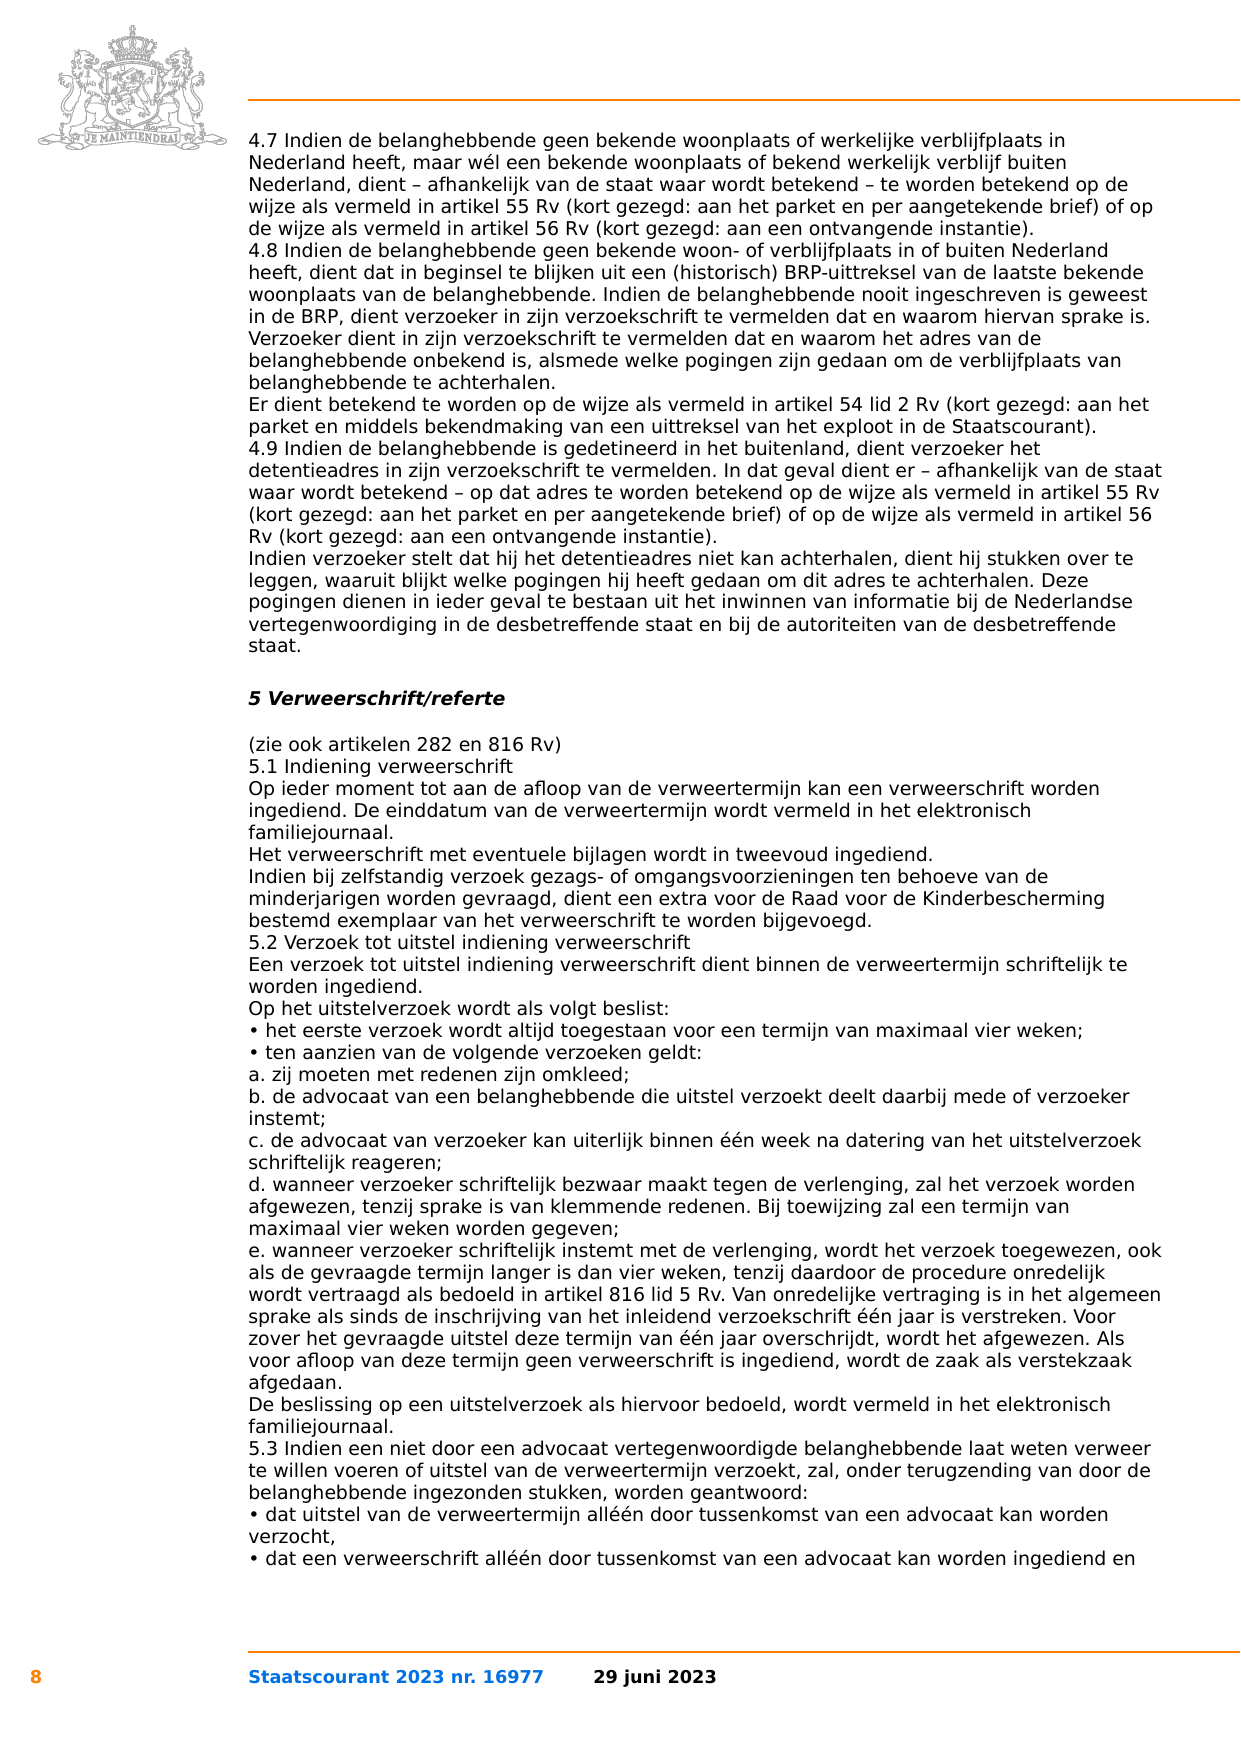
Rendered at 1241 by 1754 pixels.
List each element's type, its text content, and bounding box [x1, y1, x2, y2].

text Verzoeker dient in zijn verzoekschrift te vermelden dat en waarom het adres van de belanghebbende onbekend is, alsmede welke pogingen zijn gedaan om de verblijfplaats van belanghebbende te achterhalen. [248, 328, 1163, 394]
text Op het uitstelverzoek wordt als volgt beslist: [248, 998, 1163, 1020]
picture [38, 25, 227, 150]
text 5.2 Verzoek tot uitstel indiening verweerschrift [248, 932, 1163, 954]
subtitle 5 Verweerschrift/referte [248, 687, 1163, 709]
text Indien verzoeker stelt dat hij het detentieadres niet kan achterhalen, dient hij stukken over te leggen, waaruit blijkt welke pogingen hij heeft gedaan om dit adres te achterhalen. Deze pogingen dienen in ieder geval te bestaan uit het inwinnen van informatie bij de Nederlandse vertegenwoordiging in de desbetreffende staat en bij de autoriteiten van de desbetreffende staat. [248, 547, 1163, 657]
text Het verweerschrift met eventuele bijlagen wordt in tweevoud ingediend. [248, 844, 1163, 866]
text De beslissing op een uitstelverzoek als hiervoor bedoeld, wordt vermeld in het elektronisch familiejournaal. [248, 1394, 1163, 1438]
text Op ieder moment tot aan de afloop van de verweertermijn kan een verweerschrift worden ingediend. De einddatum van de verweertermijn wordt vermeld in het elektronisch familiejournaal. [248, 778, 1163, 844]
text • dat uitstel van de verweertermijn alléén door tussenkomst van een advocaat kan worden verzocht, [248, 1504, 1163, 1548]
text 4.7 Indien de belanghebbende geen bekende woonplaats of werkelijke verblijfplaats in Nederland heeft, maar wél een bekende woonplaats of bekend werkelijk verblijf buiten Nederland, dient – afhankelijk van de staat waar wordt betekend – te worden betekend op de wijze als vermeld in artikel 55 Rv (kort gezegd: aan het parket en per aangetekende brief) of op de wijze als vermeld in artikel 56 Rv (kort gezegd: aan een ontvangende instantie). [248, 130, 1163, 240]
text • dat een verweerschrift alléén door tussenkomst van een advocaat kan worden ingediend en [248, 1548, 1163, 1569]
text (zie ook artikelen 282 en 816 Rv) [248, 734, 1163, 756]
text • het eerste verzoek wordt altijd toegestaan voor een termijn van maximaal vier weken; [248, 1020, 1163, 1042]
text 4.8 Indien de belanghebbende geen bekende woon- of verblijfplaats in of buiten Nederland heeft, dient dat in beginsel te blijken uit een (historisch) BRP-uittreksel van de laatste bekende woonplaats van de belanghebbende. Indien de belanghebbende nooit ingeschreven is geweest in de BRP, dient verzoeker in zijn verzoekschrift te vermelden dat en waarom hiervan sprake is. [248, 240, 1163, 328]
text d. wanneer verzoeker schriftelijk bezwaar maakt tegen de verlenging, zal het verzoek worden afgewezen, tenzij sprake is van klemmende redenen. Bij toewijzing zal een termijn van maximaal vier weken worden gegeven; [248, 1174, 1163, 1240]
text a. zij moeten met redenen zijn omkleed; [248, 1064, 1163, 1086]
text 5.1 Indiening verweerschrift [248, 756, 1163, 778]
text Indien bij zelfstandig verzoek gezags- of omgangsvoorzieningen ten behoeve van de minderjarigen worden gevraagd, dient een extra voor de Raad voor de Kinderbescherming bestemd exemplaar van het verweerschrift te worden bijgevoegd. [248, 866, 1163, 932]
text • ten aanzien van de volgende verzoeken geldt: [248, 1042, 1163, 1064]
text c. de advocaat van verzoeker kan uiterlijk binnen één week na datering van het uitstelverzoek schriftelijk reageren; [248, 1130, 1163, 1174]
text Een verzoek tot uitstel indiening verweerschrift dient binnen de verweertermijn schriftelijk te worden ingediend. [248, 954, 1163, 998]
text 4.9 Indien de belanghebbende is gedetineerd in het buitenland, dient verzoeker het detentieadres in zijn verzoekschrift te vermelden. In dat geval dient er – afhankelijk van de staat waar wordt betekend – op dat adres te worden betekend op de wijze als vermeld in artikel 55 Rv (kort gezegd: aan het parket en per aangetekende brief) of op de wijze als vermeld in artikel 56 Rv (kort gezegd: aan een ontvangende instantie). [248, 438, 1163, 547]
text Er dient betekend te worden op de wijze als vermeld in artikel 54 lid 2 Rv (kort gezegd: aan het parket en middels bekendmaking van een uittreksel van het exploot in de Staatscourant). [248, 394, 1163, 438]
text b. de advocaat van een belanghebbende die uitstel verzoekt deelt daarbij mede of verzoeker instemt; [248, 1086, 1163, 1130]
text 5.3 Indien een niet door een advocaat vertegenwoordigde belanghebbende laat weten verweer te willen voeren of uitstel van de verweertermijn verzoekt, zal, onder terugzending van door de belanghebbende ingezonden stukken, worden geantwoord: [248, 1438, 1163, 1504]
text e. wanneer verzoeker schriftelijk instemt met de verlenging, wordt het verzoek toegewezen, ook als de gevraagde termijn langer is dan vier weken, tenzij daardoor de procedure onredelijk wordt vertraagd als bedoeld in artikel 816 lid 5 Rv. Van onredelijke vertraging is in het algemeen sprake als sinds de inschrijving van het inleidend verzoekschrift één jaar is verstreken. Voor zover het gevraagde uitstel deze termijn van één jaar overschrijdt, wordt het afgewezen. Als voor afloop van deze termijn geen verweerschrift is ingediend, wordt de zaak als verstekzaak afgedaan. [248, 1240, 1163, 1394]
